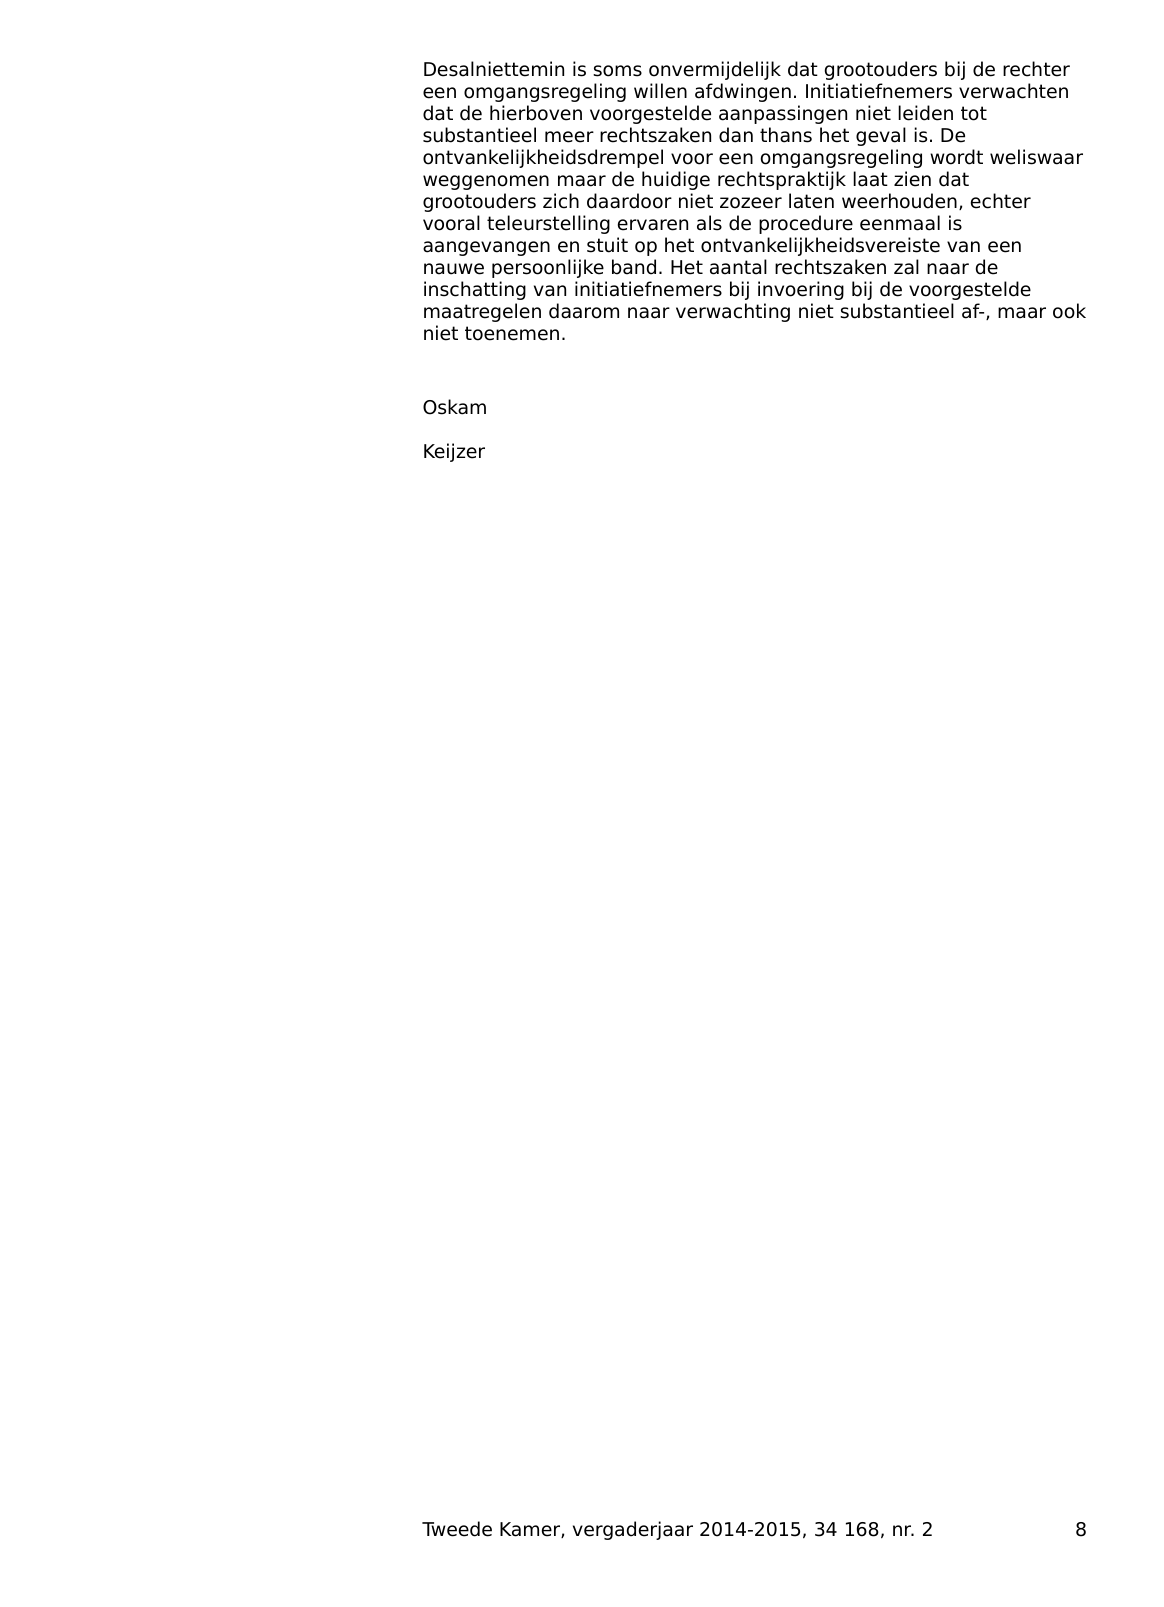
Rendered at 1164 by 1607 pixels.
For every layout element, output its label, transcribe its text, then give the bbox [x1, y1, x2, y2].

text Desalniettemin is soms onvermijdelijk dat grootouders bij de rechter een omgangsregeling willen afdwingen. Initiatiefnemers verwachten dat de hierboven voorgestelde aanpassingen niet leiden tot substantieel meer rechtszaken dan thans het geval is. De ontvankelijkheidsdrempel voor een omgangsregeling wordt weliswaar weggenomen maar de huidige rechtspraktijk laat zien dat grootouders zich daardoor niet zozeer laten weerhouden, echter vooral teleurstelling ervaren als de procedure eenmaal is aangevangen en stuit op het ontvankelijkheidsvereiste van een nauwe persoonlijke band. Het aantal rechtszaken zal naar de inschatting van initiatiefnemers bij invoering bij de voorgestelde maatregelen daarom naar verwachting niet substantieel af-, maar ook niet toenemen. [422, 59, 1087, 345]
text Oskam Keijzer [422, 375, 1087, 463]
